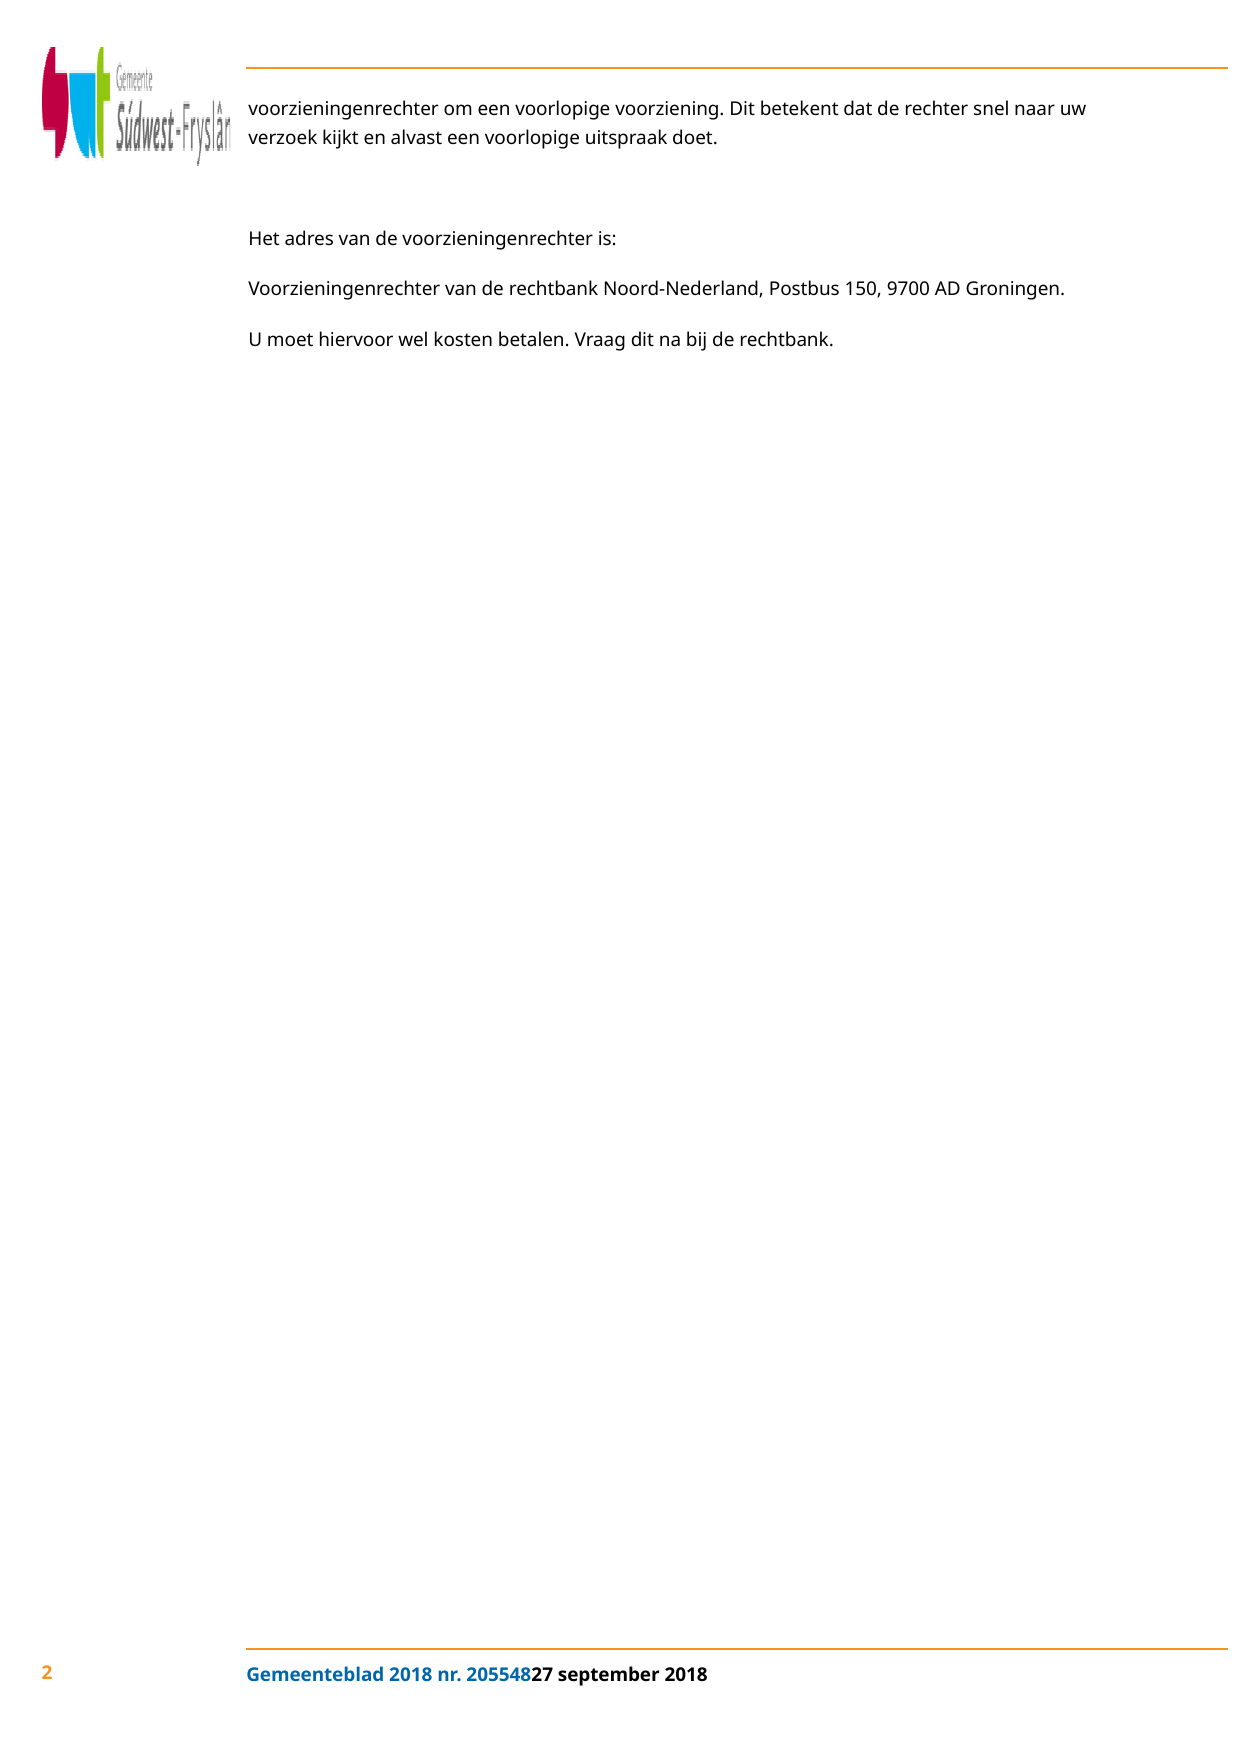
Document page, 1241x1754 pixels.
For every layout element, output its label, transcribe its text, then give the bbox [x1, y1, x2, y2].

text U moet hiervoor wel kosten betalen. Vraag dit na bij de rechtbank. [248, 326, 1152, 352]
text voorzieningenrechter om een voorlopige voorziening. Dit betekent dat de rechter snel naar uw verzoek kijkt en alvast een voorlopige uitspraak doet. [248, 95, 1152, 150]
text Voorzieningenrechter van de rechtbank Noord-Nederland, Postbus 150, 9700 AD Groningen. [248, 276, 1152, 301]
text Het adres van de voorzieningenrechter is: [248, 225, 1152, 251]
picture [41, 47, 231, 172]
